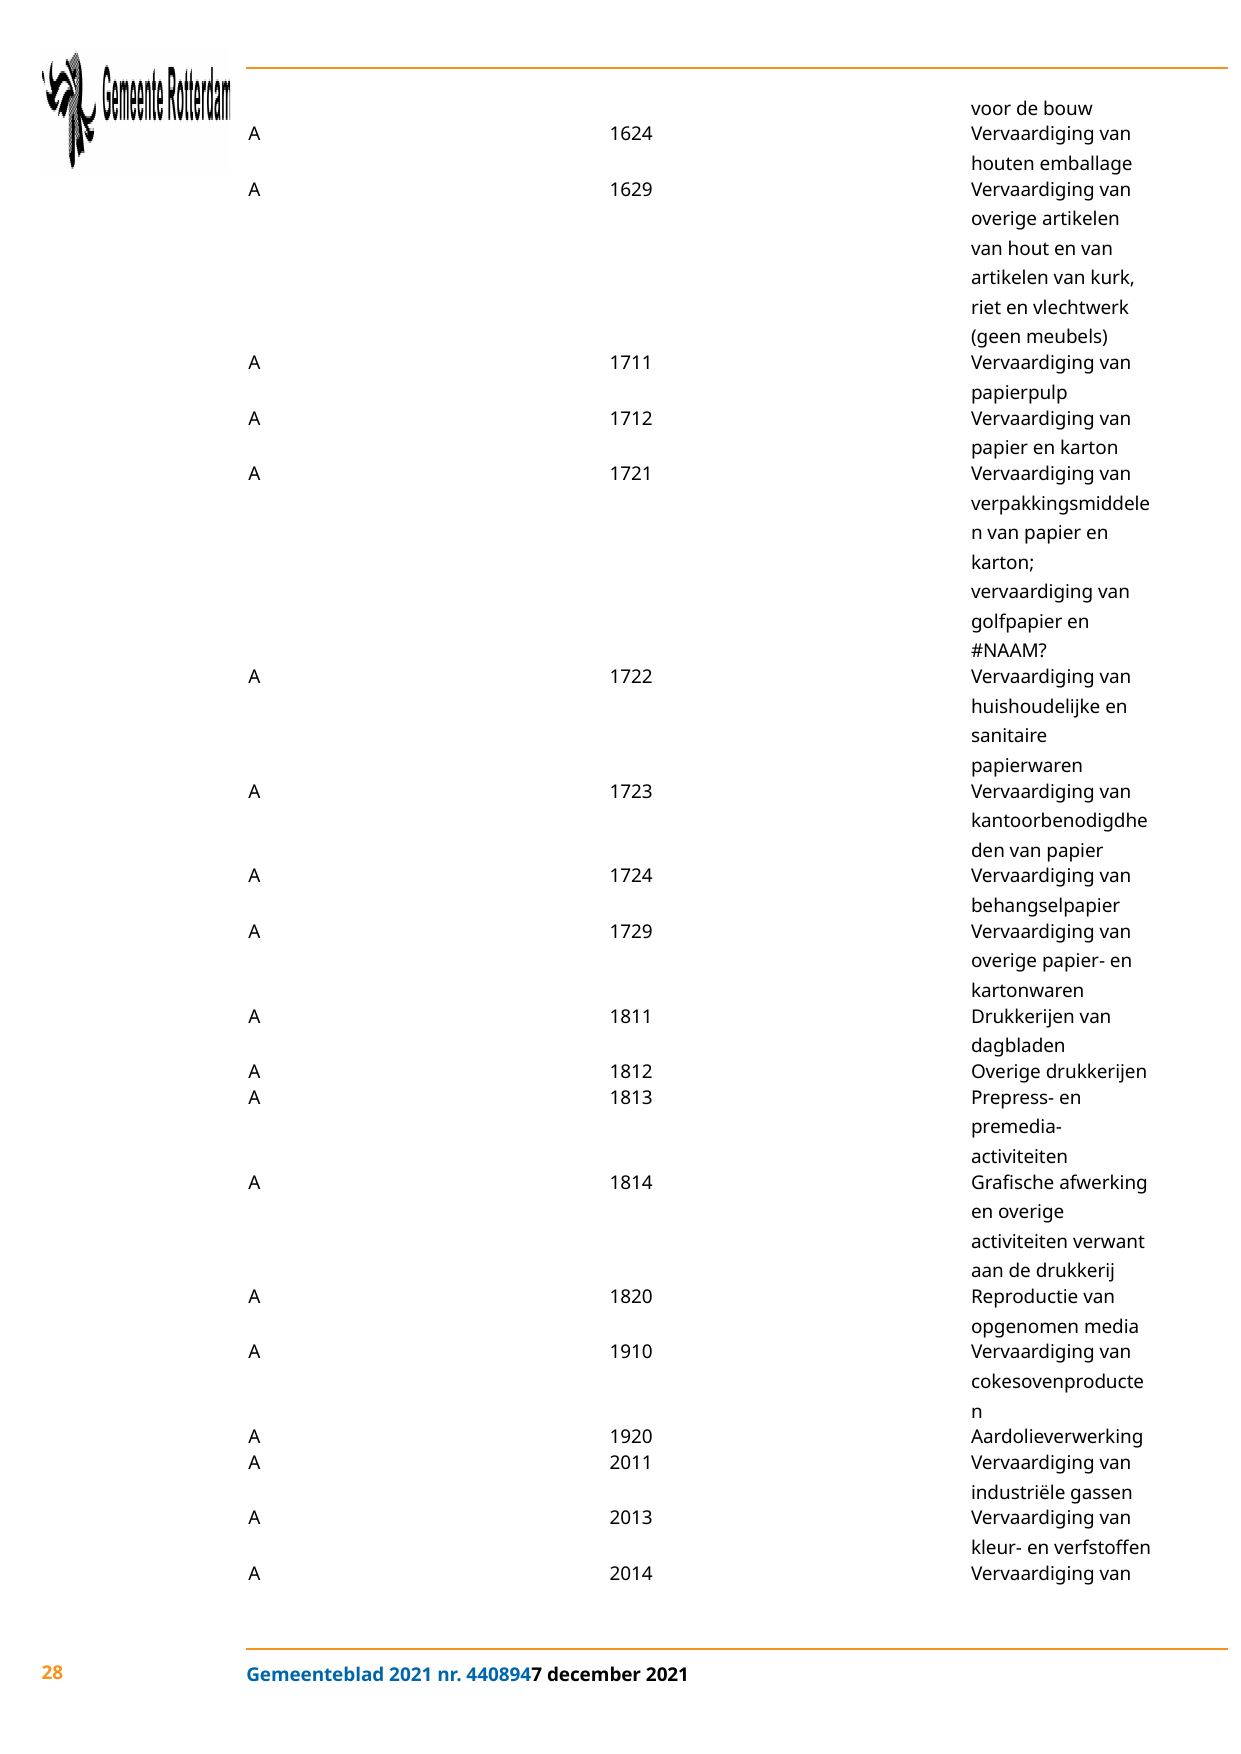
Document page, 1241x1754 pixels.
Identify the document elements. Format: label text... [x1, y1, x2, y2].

table_cell Prepress- en premedia-activiteiten [971, 1084, 1152, 1169]
table_cell 1721 [609, 460, 971, 663]
table_cell Aardolieverwerking [971, 1424, 1152, 1449]
table_cell Vervaardiging van papier en karton [971, 405, 1152, 460]
table_cell 2013 [609, 1505, 971, 1560]
picture [41, 47, 231, 172]
table_cell A [248, 460, 609, 663]
table_cell 1722 [609, 663, 971, 778]
table_cell [609, 95, 971, 121]
table_cell A [248, 405, 609, 460]
table_cell Vervaardiging van overige artikelen van hout en van artikelen van kurk, riet en vlechtwerk (geen meubels) [971, 176, 1152, 349]
table_cell Vervaardiging van industriële gassen [971, 1449, 1152, 1504]
table_cell A [248, 1505, 609, 1560]
table_cell A [248, 778, 609, 863]
table_cell A [248, 1424, 609, 1449]
table_cell 1910 [609, 1339, 971, 1423]
table_cell Vervaardiging van [971, 1560, 1152, 1586]
table_cell 1820 [609, 1283, 971, 1339]
table_cell A [248, 176, 609, 349]
table_cell Vervaardiging van cokesovenproducten [971, 1339, 1152, 1423]
table_cell A [248, 663, 609, 778]
table_cell Vervaardiging van behangselpapier [971, 863, 1152, 918]
table_cell Drukkerijen van dagbladen [971, 1003, 1152, 1058]
table_cell 1814 [609, 1169, 971, 1283]
table_cell Vervaardiging van verpakkingsmiddelen van papier en karton; vervaardiging van golfpapier en #NAAM? [971, 460, 1152, 663]
table_cell Grafische afwerking en overige activiteiten verwant aan de drukkerij [971, 1169, 1152, 1283]
table_cell A [248, 1283, 609, 1339]
table_cell Vervaardiging van houten emballage [971, 121, 1152, 176]
table_cell 1812 [609, 1058, 971, 1084]
table_cell A [248, 1003, 609, 1058]
table_cell 1712 [609, 405, 971, 460]
table_cell A [248, 121, 609, 176]
table_cell A [248, 918, 609, 1003]
table_cell 1811 [609, 1003, 971, 1058]
table_cell 1711 [609, 350, 971, 405]
table_cell A [248, 1449, 609, 1504]
table_cell A [248, 350, 609, 405]
table_cell Vervaardiging van huishoudelijke en sanitaire papierwaren [971, 663, 1152, 778]
table_cell 1723 [609, 778, 971, 863]
table_cell Vervaardiging van overige papier- en kartonwaren [971, 918, 1152, 1003]
table_cell 1724 [609, 863, 971, 918]
table_cell 2014 [609, 1560, 971, 1586]
table_cell 1624 [609, 121, 971, 176]
table_cell Vervaardiging van papierpulp [971, 350, 1152, 405]
table_cell 1729 [609, 918, 971, 1003]
table_cell 1920 [609, 1424, 971, 1449]
table_cell Vervaardiging van kantoorbenodigdheden van papier [971, 778, 1152, 863]
table_cell 2011 [609, 1449, 971, 1504]
table_cell A [248, 863, 609, 918]
table_cell [248, 95, 609, 121]
table_cell A [248, 1339, 609, 1423]
table_cell Reproductie van opgenomen media [971, 1283, 1152, 1339]
table_cell Vervaardiging van kleur- en verfstoffen [971, 1505, 1152, 1560]
table_cell A [248, 1084, 609, 1169]
table_cell A [248, 1058, 609, 1084]
table_cell voor de bouw [971, 95, 1152, 121]
table_cell Overige drukkerijen [971, 1058, 1152, 1084]
table_cell 1629 [609, 176, 971, 349]
table_cell A [248, 1169, 609, 1283]
table_cell 1813 [609, 1084, 971, 1169]
table_cell A [248, 1560, 609, 1586]
